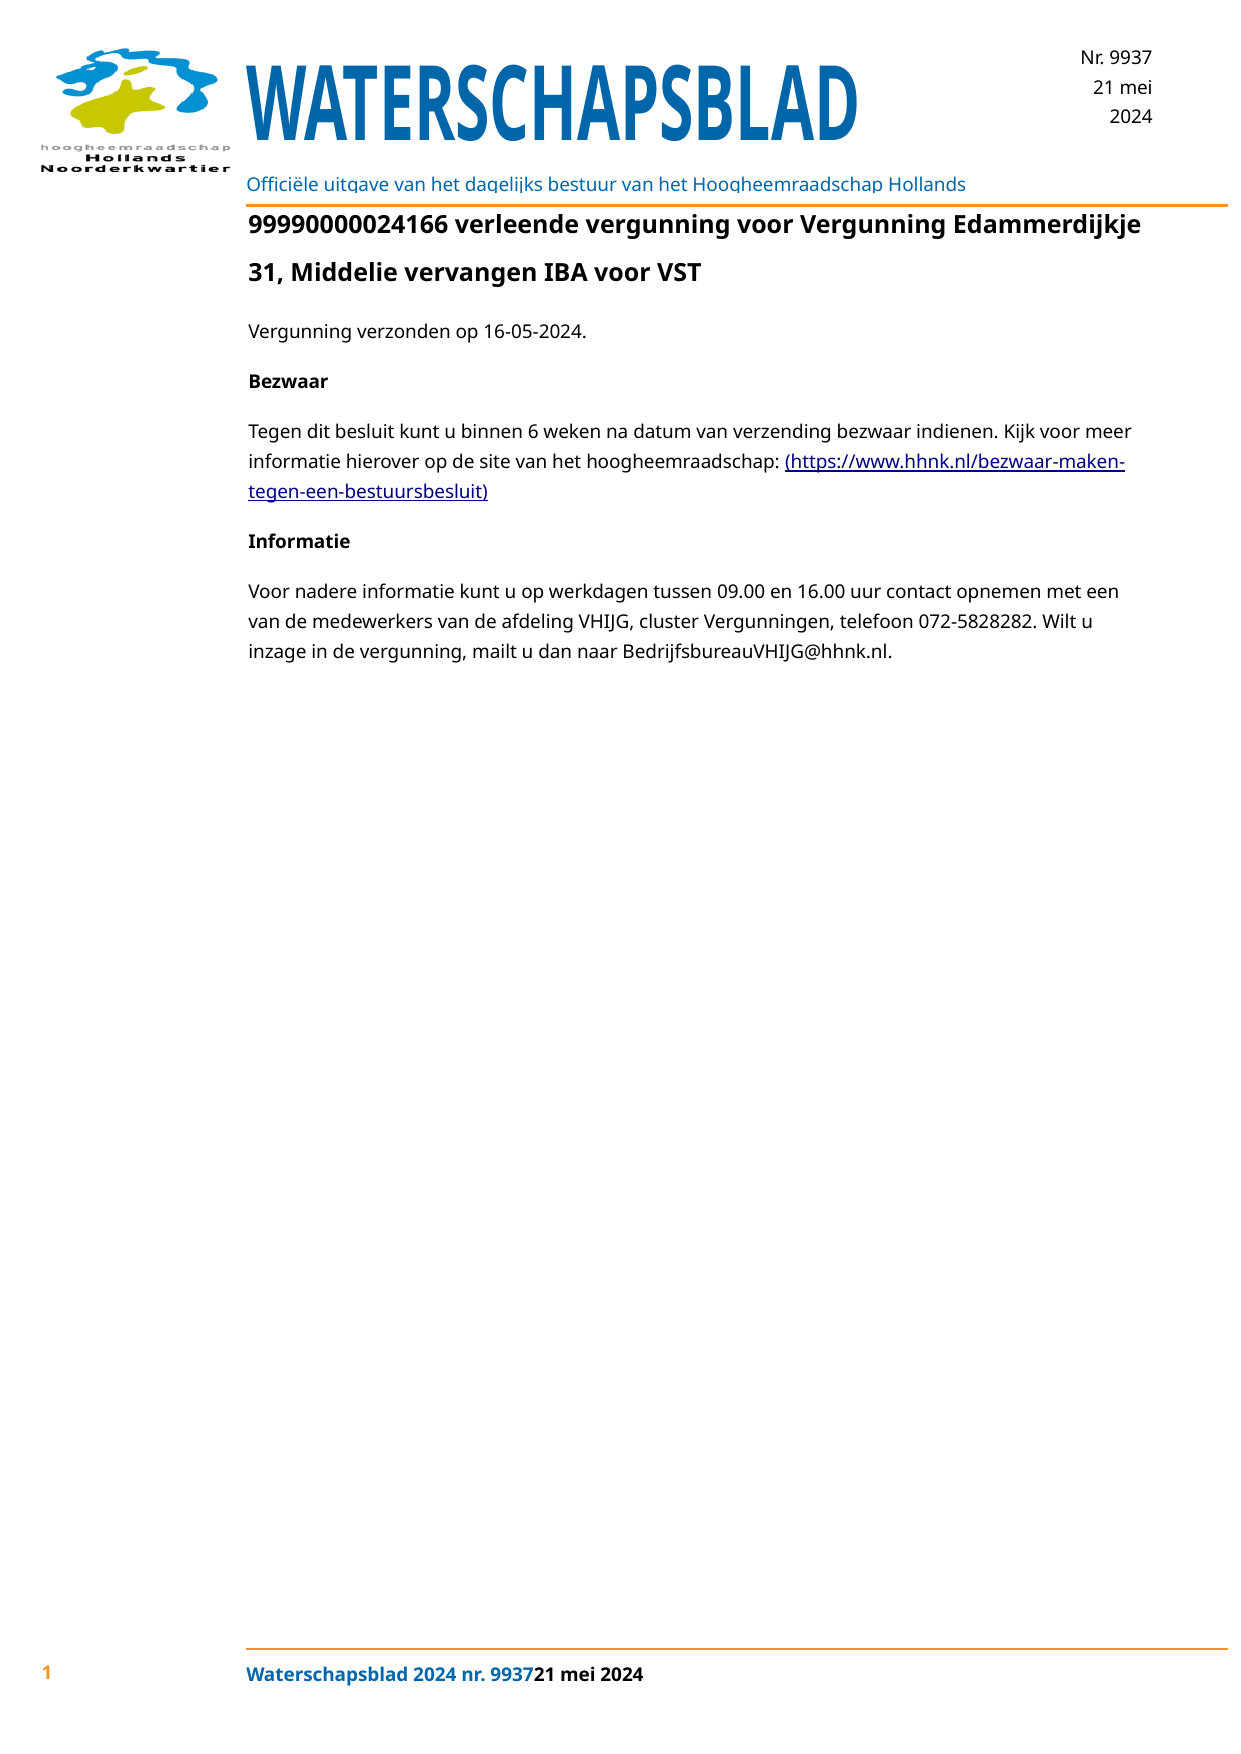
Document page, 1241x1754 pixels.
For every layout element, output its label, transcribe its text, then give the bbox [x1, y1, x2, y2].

text Vergunning verzonden op 16-05-2024. [248, 318, 1152, 344]
text Tegen dit besluit kunt u binnen 6 weken na datum van verzending bezwaar indienen. Kijk voor meer informatie hierover op de site van het hoogheemraadschap: (https://www.hhnk.nl/bezwaar-maken-tegen-een-bestuursbesluit) [248, 419, 1152, 504]
picture [41, 47, 231, 172]
text Bezwaar [248, 368, 1152, 394]
text 99990000024166 verleende vergunning voor Vergunning Edammerdijkje 31, Middelie vervangen IBA voor VST [248, 207, 1152, 288]
text Voor nadere informatie kunt u op werkdagen tussen 09.00 en 16.00 uur contact opnemen met een van de medewerkers van de afdeling VHIJG, cluster Vergunningen, telefoon 072-5828282. Wilt u inzage in de vergunning, mailt u dan naar BedrijfsbureauVHIJG@hhnk.nl. [248, 579, 1152, 664]
text Informatie [248, 528, 1152, 554]
